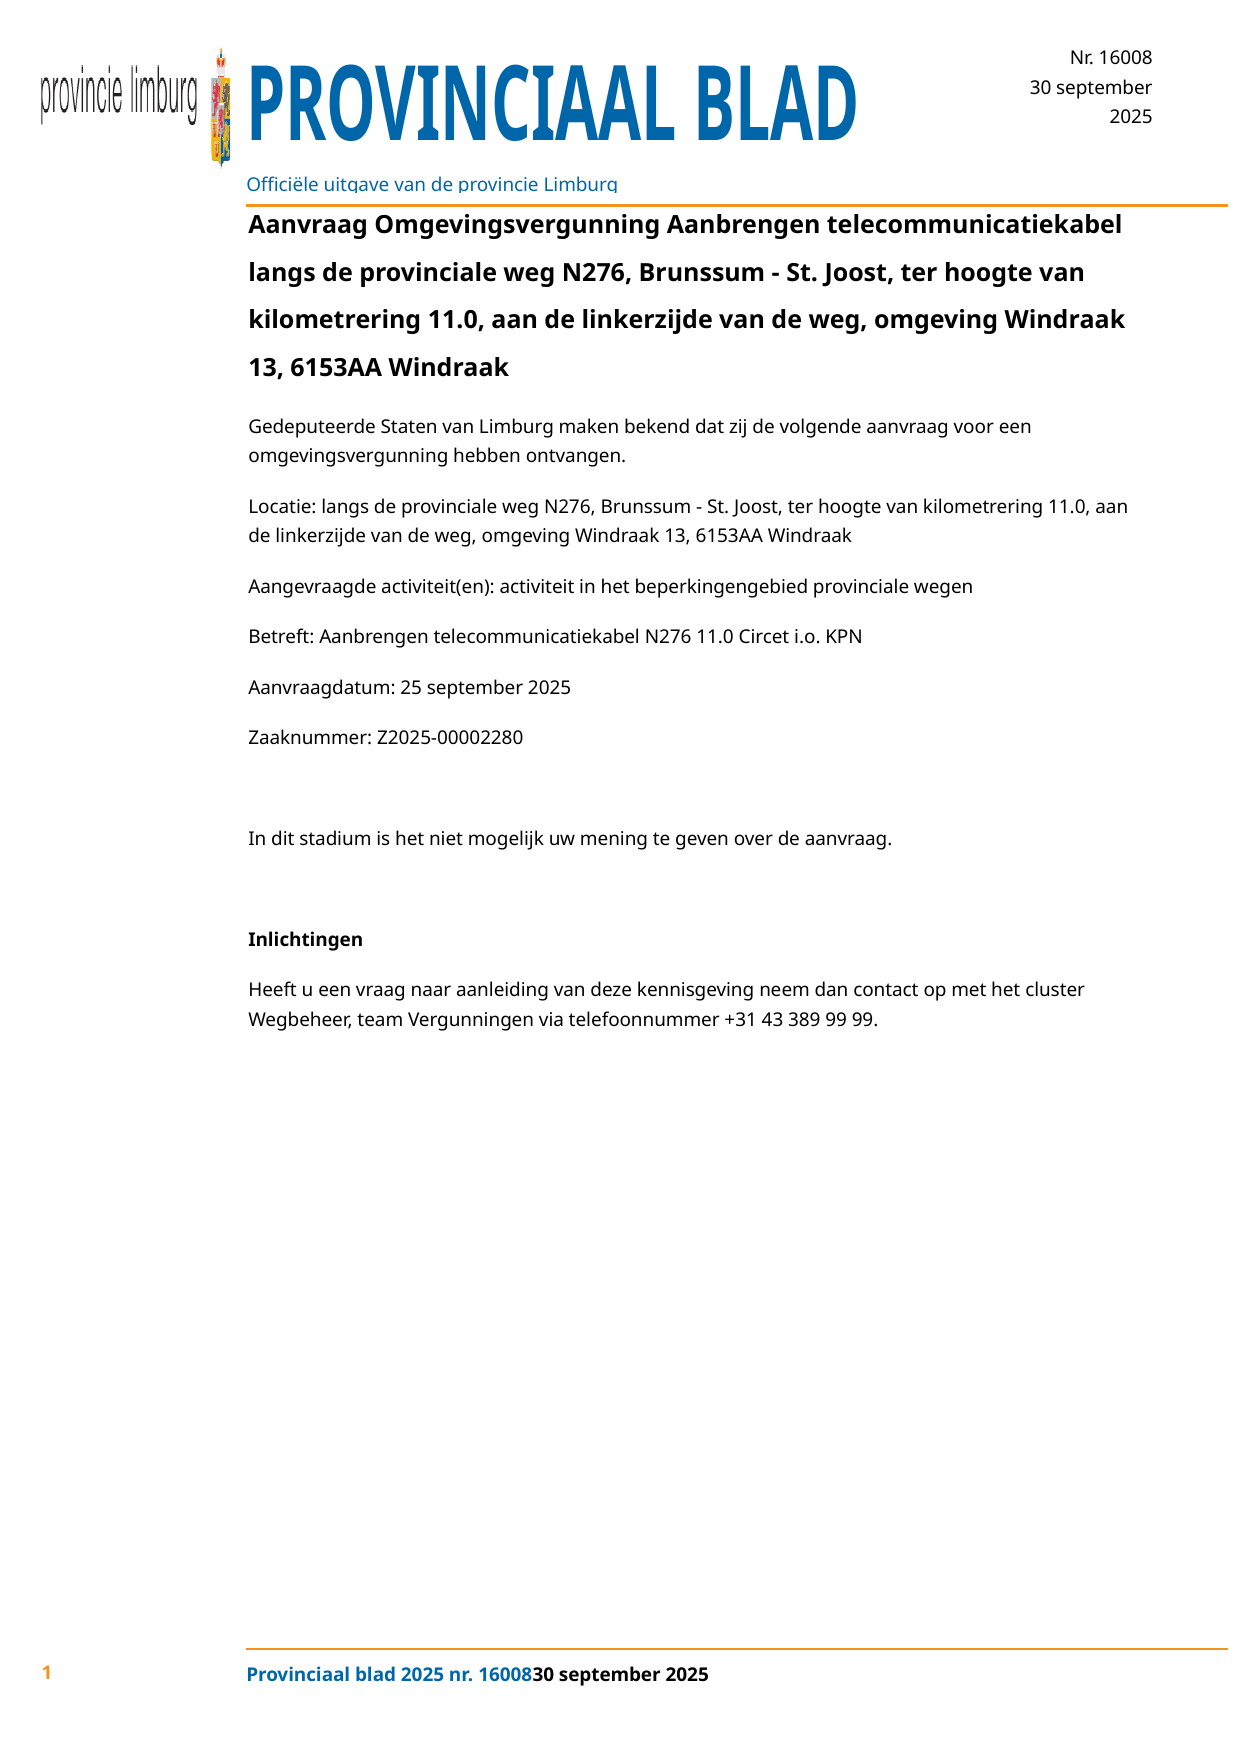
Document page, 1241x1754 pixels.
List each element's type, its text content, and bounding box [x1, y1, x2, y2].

text Heeft u een vraag naar aanleiding van deze kennisgeving neem dan contact op met het cluster Wegbeheer, team Vergunningen via telefoonnummer +31 43 389 99 99. [248, 976, 1152, 1032]
text In dit stadium is het niet mogelijk uw mening te geven over de aanvraag. [248, 825, 1152, 851]
text Zaaknummer: Z2025-00002280 [248, 724, 1152, 750]
text Aanvraagdatum: 25 september 2025 [248, 674, 1152, 700]
text Inlichtingen [248, 926, 1152, 952]
text Aangevraagde activiteit(en): activiteit in het beperkingengebied provinciale wegen [248, 573, 1152, 599]
text Locatie: langs de provinciale weg N276, Brunssum - St. Joost, ter hoogte van kilometrering 11.0, aan de linkerzijde van de weg, omgeving Windraak 13, 6153AA Windraak [248, 493, 1152, 548]
picture [41, 47, 231, 172]
text Aanvraag Omgevingsvergunning Aanbrengen telecommunicatiekabel langs de provinciale weg N276, Brunssum - St. Joost, ter hoogte van kilometrering 11.0, aan de linkerzijde van de weg, omgeving Windraak 13, 6153AA Windraak [248, 207, 1152, 384]
text Betreft: Aanbrengen telecommunicatiekabel N276 11.0 Circet i.o. KPN [248, 623, 1152, 649]
text Gedeputeerde Staten van Limburg maken bekend dat zij de volgende aanvraag voor een omgevingsvergunning hebben ontvangen. [248, 413, 1152, 468]
